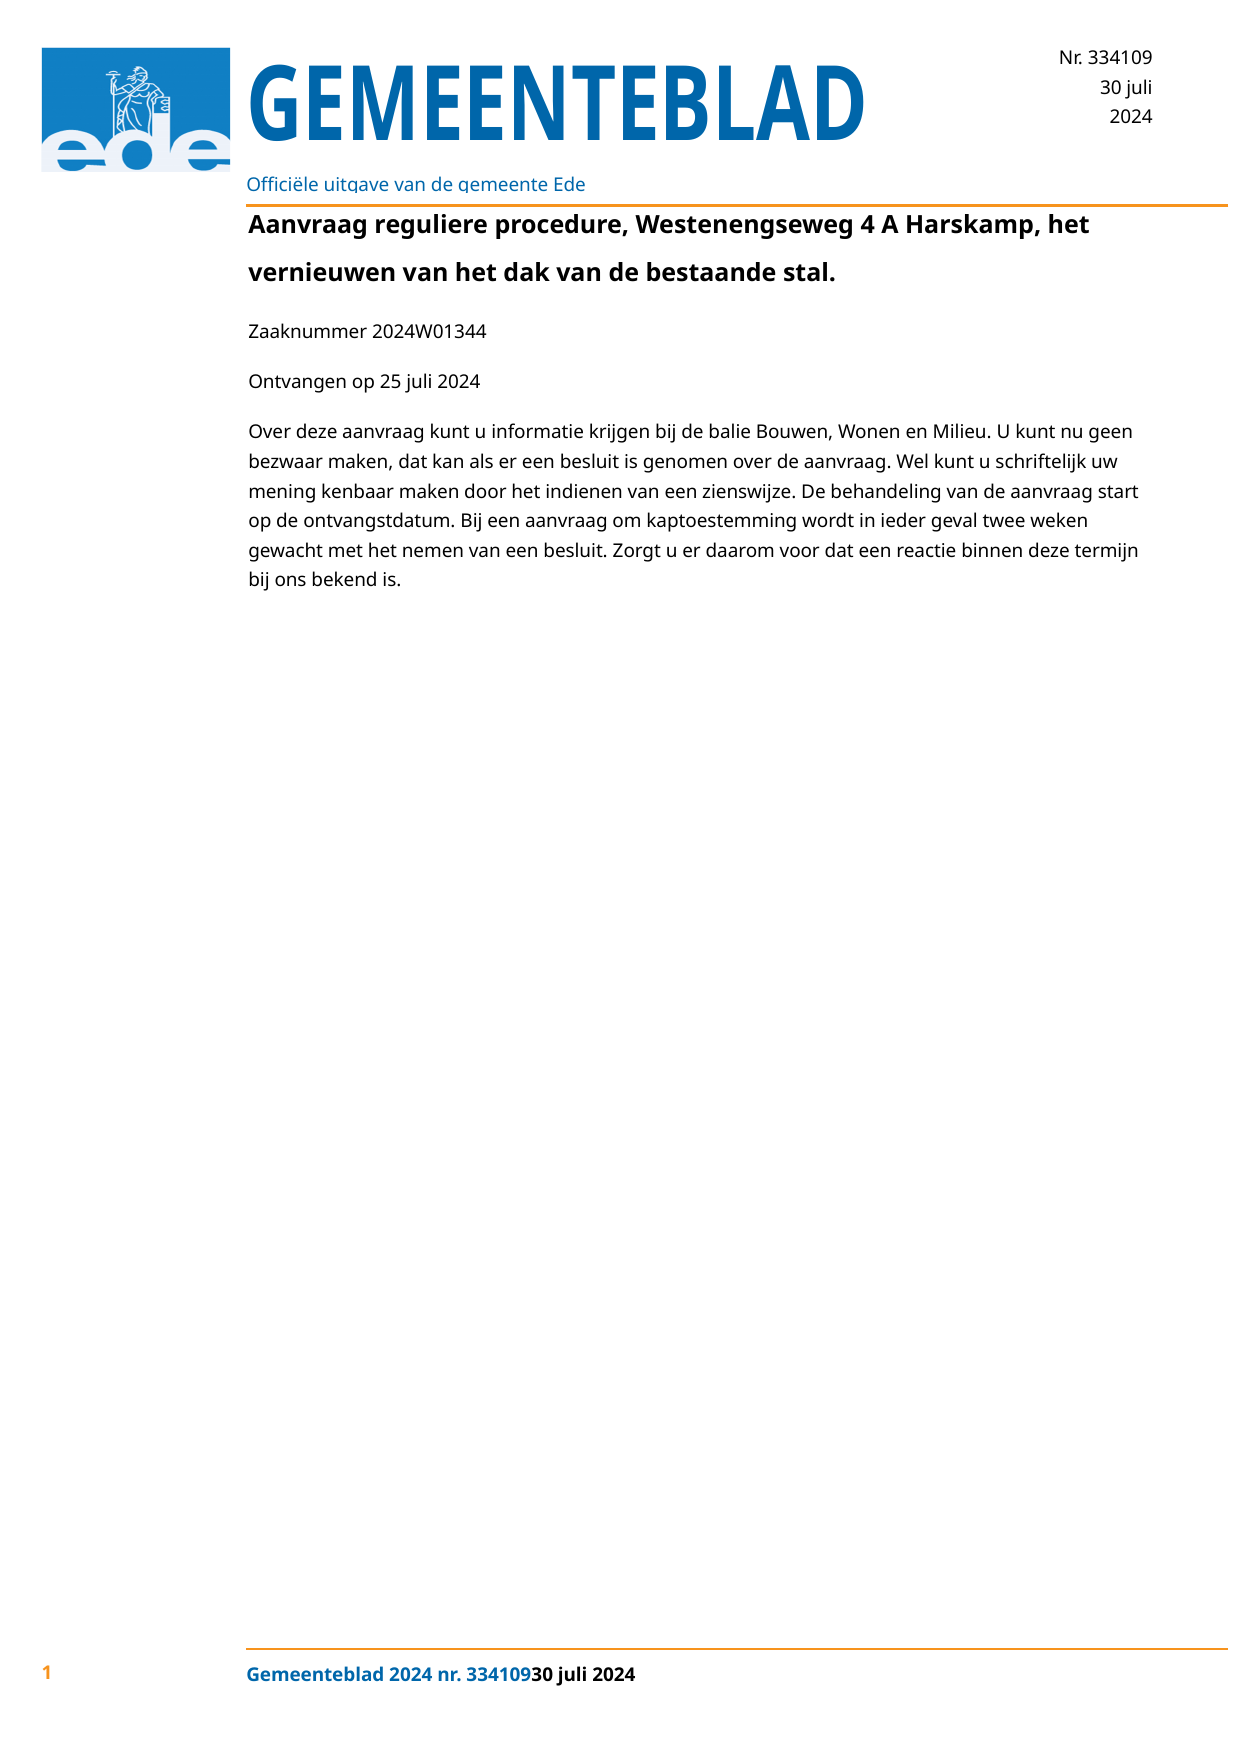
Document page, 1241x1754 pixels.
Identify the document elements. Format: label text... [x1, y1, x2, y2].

picture [41, 47, 231, 172]
text Zaaknummer 2024W01344 [248, 318, 1152, 344]
text Aanvraag reguliere procedure, Westenengseweg 4 A Harskamp, het vernieuwen van het dak van de bestaande stal. [248, 207, 1152, 288]
text Over deze aanvraag kunt u informatie krijgen bij de balie Bouwen, Wonen en Milieu. U kunt nu geen bezwaar maken, dat kan als er een besluit is genomen over de aanvraag. Wel kunt u schriftelijk uw mening kenbaar maken door het indienen van een zienswijze. De behandeling van de aanvraag start op de ontvangstdatum. Bij een aanvraag om kaptoestemming wordt in ieder geval twee weken gewacht met het nemen van een besluit. Zorgt u er daarom voor dat een reactie binnen deze termijn bij ons bekend is. [248, 419, 1152, 592]
text Ontvangen op 25 juli 2024 [248, 368, 1152, 394]
